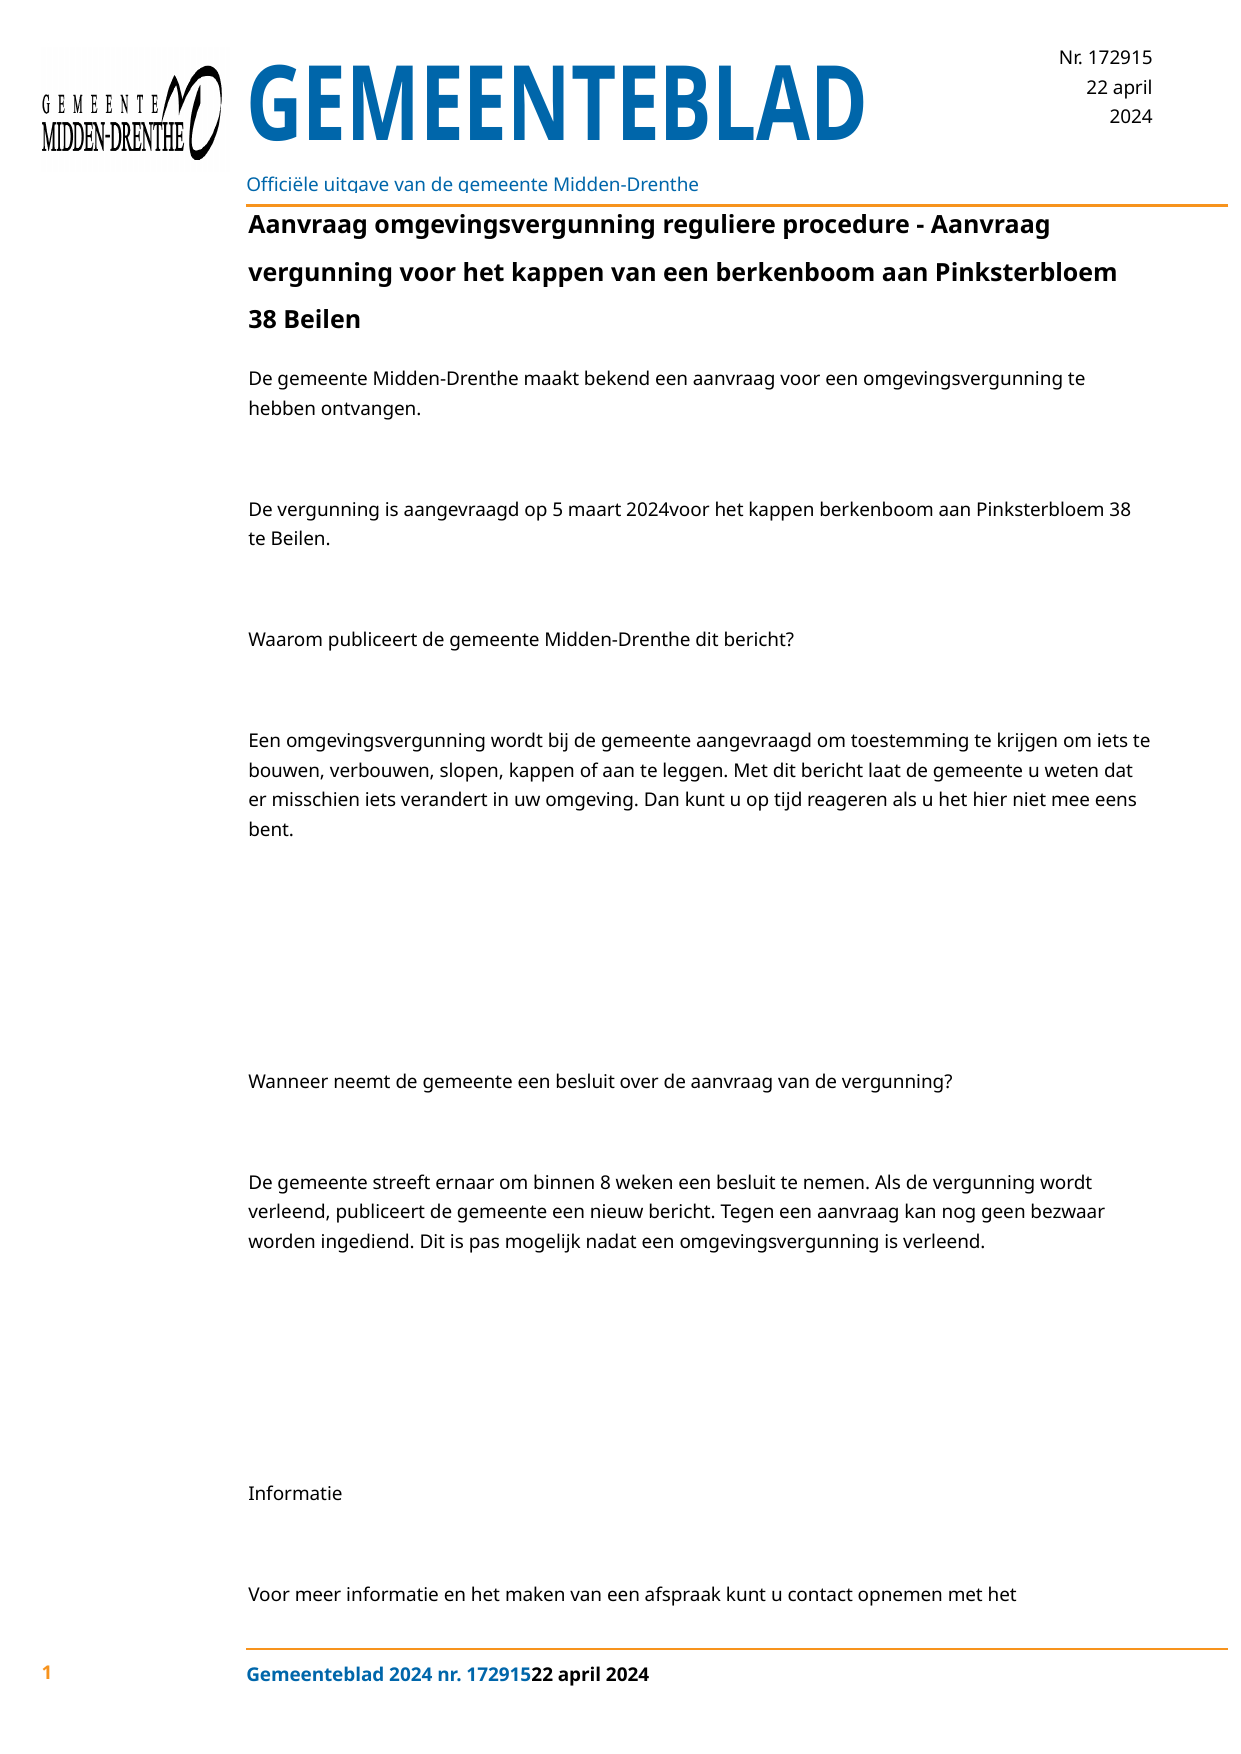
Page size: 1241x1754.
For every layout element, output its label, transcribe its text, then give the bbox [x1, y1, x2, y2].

text De gemeente streeft ernaar om binnen 8 weken een besluit te nemen. Als de vergunning wordt verleend, publiceert de gemeente een nieuw bericht. Tegen een aanvraag kan nog geen bezwaar worden ingediend. Dit is pas mogelijk nadat een omgevingsvergunning is verleend. [248, 1169, 1152, 1254]
picture [41, 47, 231, 172]
text Voor meer informatie en het maken van een afspraak kunt u contact opnemen met het [248, 1581, 1152, 1607]
text Informatie [248, 1480, 1152, 1506]
text Wanneer neemt de gemeente een besluit over de aanvraag van de vergunning? [248, 1068, 1152, 1094]
text Aanvraag omgevingsvergunning reguliere procedure - Aanvraag vergunning voor het kappen van een berkenboom aan Pinksterbloem 38 Beilen [248, 207, 1152, 336]
text De vergunning is aangevraagd op 5 maart 2024voor het kappen berkenboom aan Pinksterbloem 38 te Beilen. [248, 496, 1152, 551]
text Waarom publiceert de gemeente Midden-Drenthe dit bericht? [248, 626, 1152, 652]
text Een omgevingsvergunning wordt bij de gemeente aangevraagd om toestemming te krijgen om iets te bouwen, verbouwen, slopen, kappen of aan te leggen. Met dit bericht laat de gemeente u weten dat er misschien iets verandert in uw omgeving. Dan kunt u op tijd reageren als u het hier niet mee eens bent. [248, 727, 1152, 842]
text De gemeente Midden-Drenthe maakt bekend een aanvraag voor een omgevingsvergunning te hebben ontvangen. [248, 366, 1152, 421]
